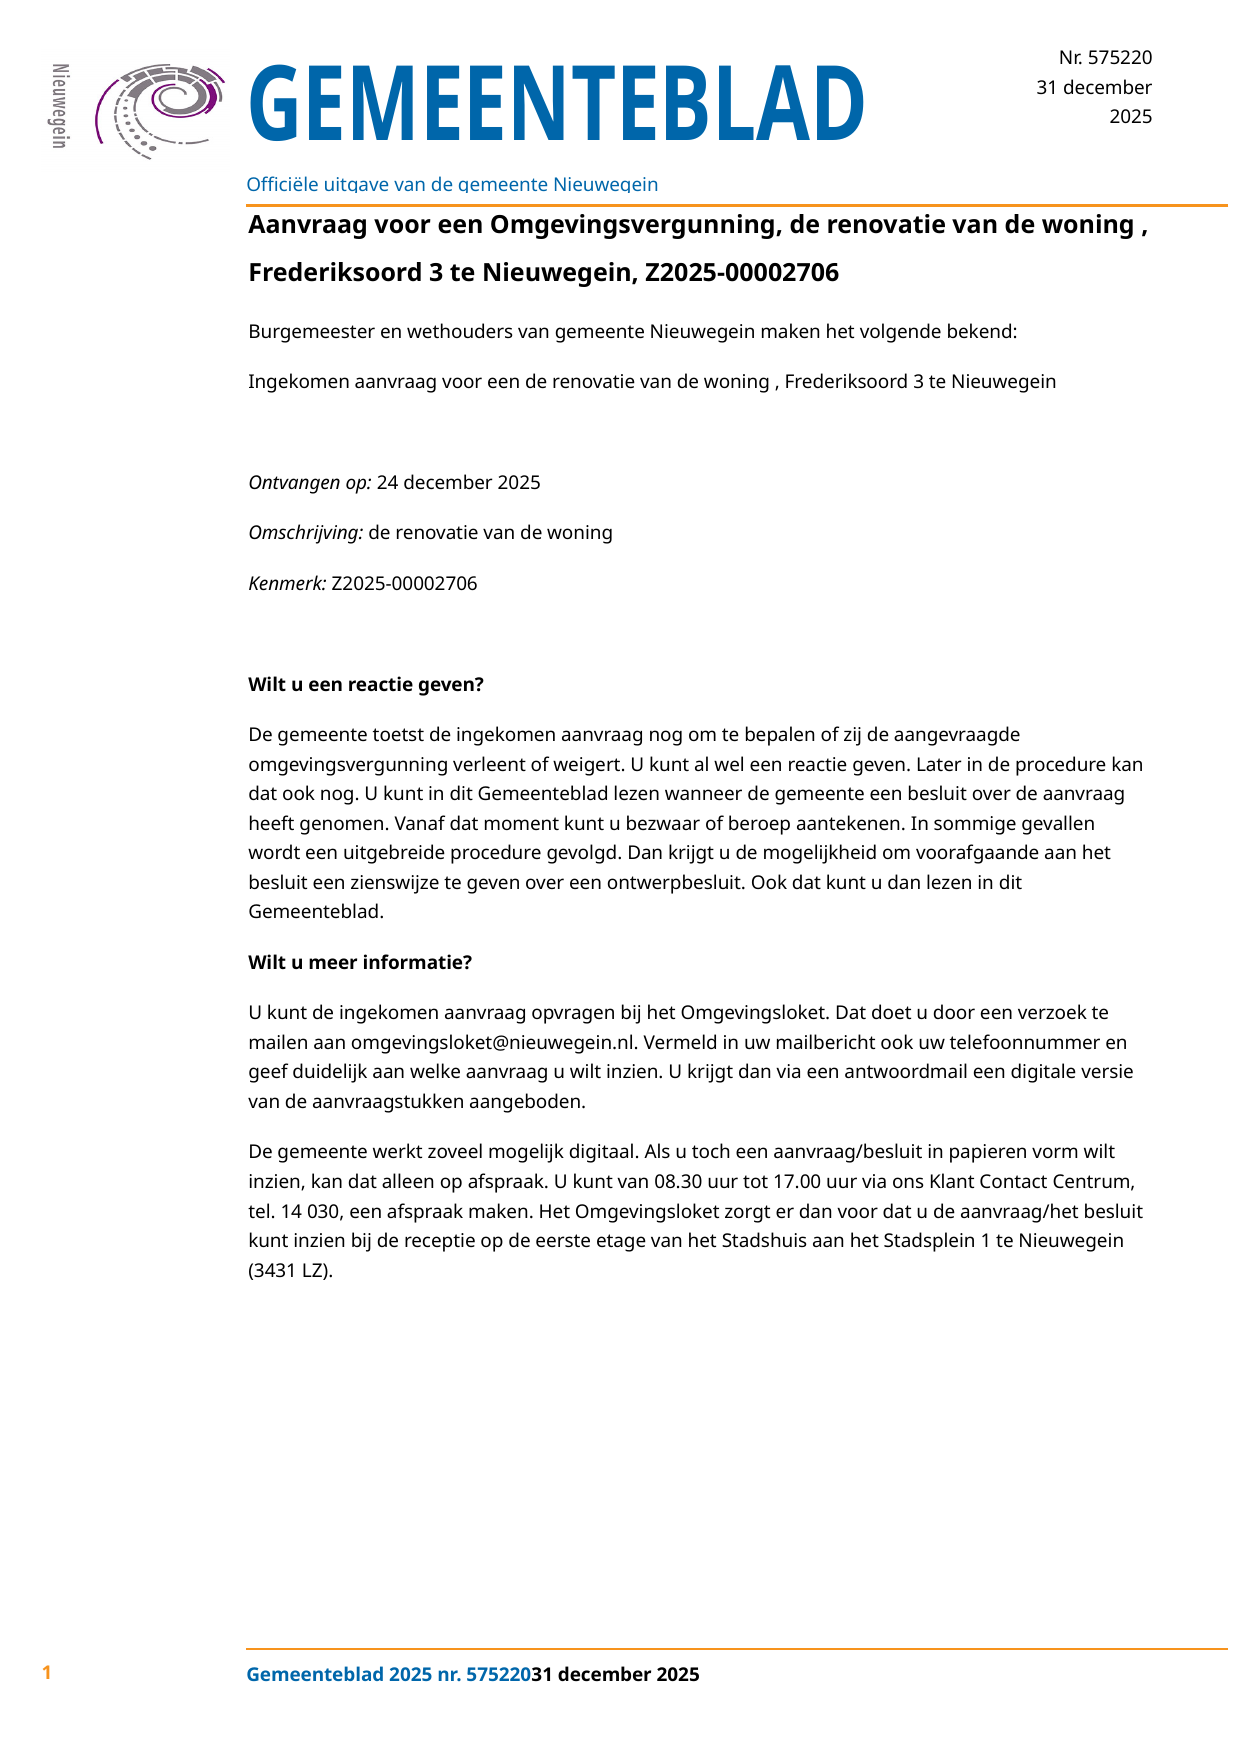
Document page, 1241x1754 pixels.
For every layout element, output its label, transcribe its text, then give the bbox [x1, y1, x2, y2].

text Omschrijving: de renovatie van de woning [248, 519, 1152, 545]
text Wilt u een reactie geven? [248, 671, 1152, 697]
text De gemeente werkt zoveel mogelijk digitaal. Als u toch een aanvraag/besluit in papieren vorm wilt inzien, kan dat alleen op afspraak. U kunt van 08.30 uur tot 17.00 uur via ons Klant Contact Centrum, tel. 14 030, een afspraak maken. Het Omgevingsloket zorgt er dan voor dat u de aanvraag/het besluit kunt inzien bij de receptie op de eerste etage van het Stadshuis aan het Stadsplein 1 te Nieuwegein (3431 LZ). [248, 1139, 1152, 1283]
text Burgemeester en wethouders van gemeente Nieuwegein maken het volgende bekend: [248, 318, 1152, 344]
picture [41, 47, 231, 172]
text Aanvraag voor een Omgevingsvergunning, de renovatie van de woning , Frederiksoord 3 te Nieuwegein, Z2025-00002706 [248, 207, 1152, 288]
text Kenmerk: Z2025-00002706 [248, 570, 1152, 596]
text Wilt u meer informatie? [248, 949, 1152, 975]
text Ontvangen op: 24 december 2025 [248, 469, 1152, 495]
text U kunt de ingekomen aanvraag opvragen bij het Omgevingsloket. Dat doet u door een verzoek te mailen aan omgevingsloket@nieuwegein.nl. Vermeld in uw mailbericht ook uw telefoonnummer en geef duidelijk aan welke aanvraag u wilt inzien. U krijgt dan via een antwoordmail een digitale versie van de aanvraagstukken aangeboden. [248, 999, 1152, 1114]
text De gemeente toetst de ingekomen aanvraag nog om te bepalen of zij de aangevraagde omgevingsvergunning verleent of weigert. U kunt al wel een reactie geven. Later in de procedure kan dat ook nog. U kunt in dit Gemeenteblad lezen wanneer de gemeente een besluit over de aanvraag heeft genomen. Vanaf dat moment kunt u bezwaar of beroep aantekenen. In sommige gevallen wordt een uitgebreide procedure gevolgd. Dan krijgt u de mogelijkheid om voorafgaande aan het besluit een zienswijze te geven over een ontwerpbesluit. Ook dat kunt u dan lezen in dit Gemeenteblad. [248, 721, 1152, 924]
text Ingekomen aanvraag voor een de renovatie van de woning , Frederiksoord 3 te Nieuwegein [248, 368, 1152, 394]
